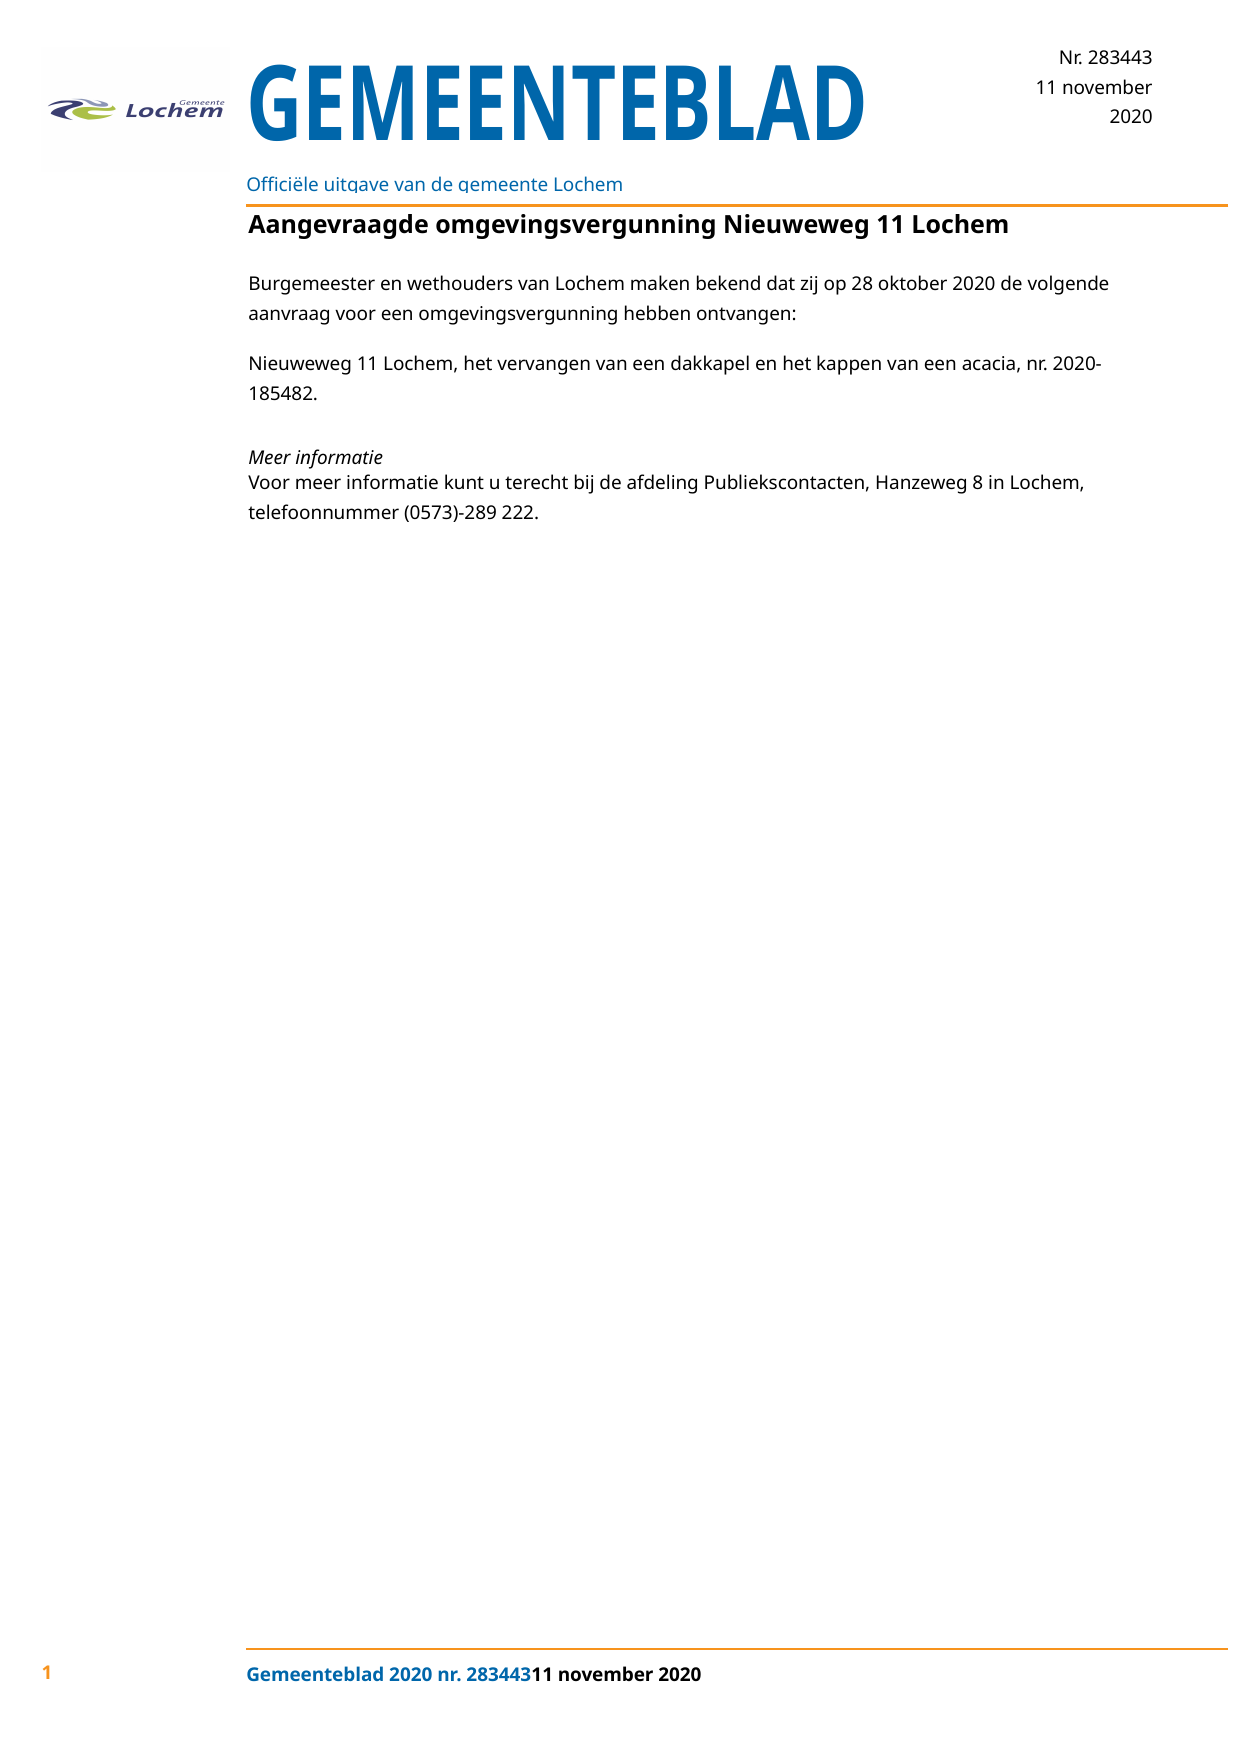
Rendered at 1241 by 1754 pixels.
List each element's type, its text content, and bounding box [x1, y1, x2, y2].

text Nieuweweg 11 Lochem, het vervangen van een dakkapel en het kappen van een acacia, nr. 2020-185482. [248, 350, 1152, 406]
text Voor meer informatie kunt u terecht bij de afdeling Publiekscontacten, Hanzeweg 8 in Lochem, telefoonnummer (0573)-289 222. [248, 469, 1152, 525]
text Aangevraagde omgevingsvergunning Nieuweweg 11 Lochem [248, 207, 1152, 241]
text Meer informatie [248, 444, 1152, 469]
picture [41, 47, 231, 172]
text Burgemeester en wethouders van Lochem maken bekend dat zij op 28 oktober 2020 de volgende aanvraag voor een omgevingsvergunning hebben ontvangen: [248, 270, 1152, 326]
